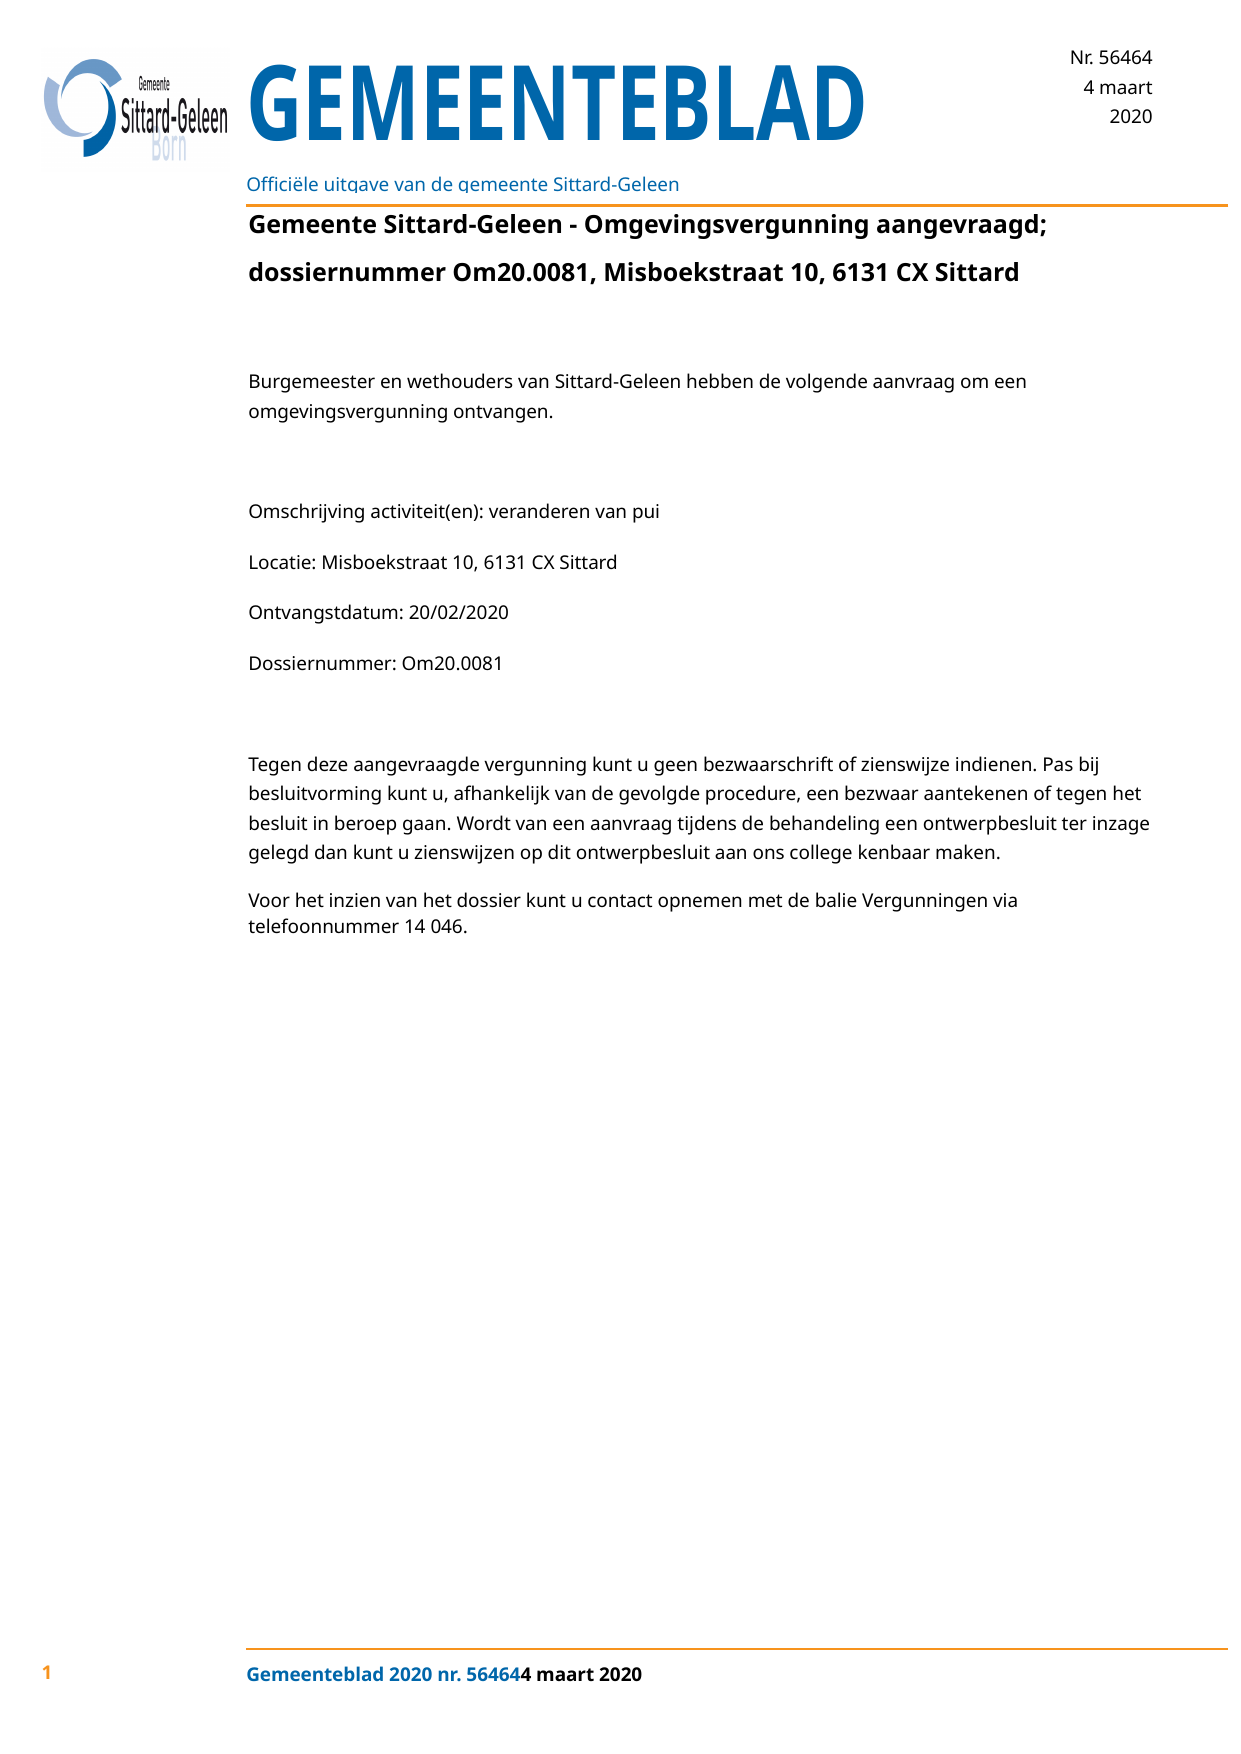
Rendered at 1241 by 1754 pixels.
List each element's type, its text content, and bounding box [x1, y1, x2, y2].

picture [41, 47, 231, 172]
text Omschrijving activiteit(en): veranderen van pui [248, 499, 1152, 524]
text Ontvangstdatum: 20/02/2020 [248, 599, 1152, 625]
text Locatie: Misboekstraat 10, 6131 CX Sittard [248, 549, 1152, 575]
text Voor het inzien van het dossier kunt u contact opnemen met de balie Vergunningen via telefoonnummer 14 046. [248, 887, 1152, 939]
text Dossiernummer: Om20.0081 [248, 650, 1152, 676]
text Burgemeester en wethouders van Sittard-Geleen hebben de volgende aanvraag om een omgevingsvergunning ontvangen. [248, 368, 1152, 424]
text Tegen deze aangevraagde vergunning kunt u geen bezwaarschrift of zienswijze indienen. Pas bij besluitvorming kunt u, afhankelijk van de gevolgde procedure, een bezwaar aantekenen of tegen het besluit in beroep gaan. Wordt van een aanvraag tijdens de behandeling een ontwerpbesluit ter inzage gelegd dan kunt u zienswijzen op dit ontwerpbesluit aan ons college kenbaar maken. [248, 751, 1152, 865]
text Gemeente Sittard-Geleen - Omgevingsvergunning aangevraagd; dossiernummer Om20.0081, Misboekstraat 10, 6131 CX Sittard [248, 207, 1152, 288]
